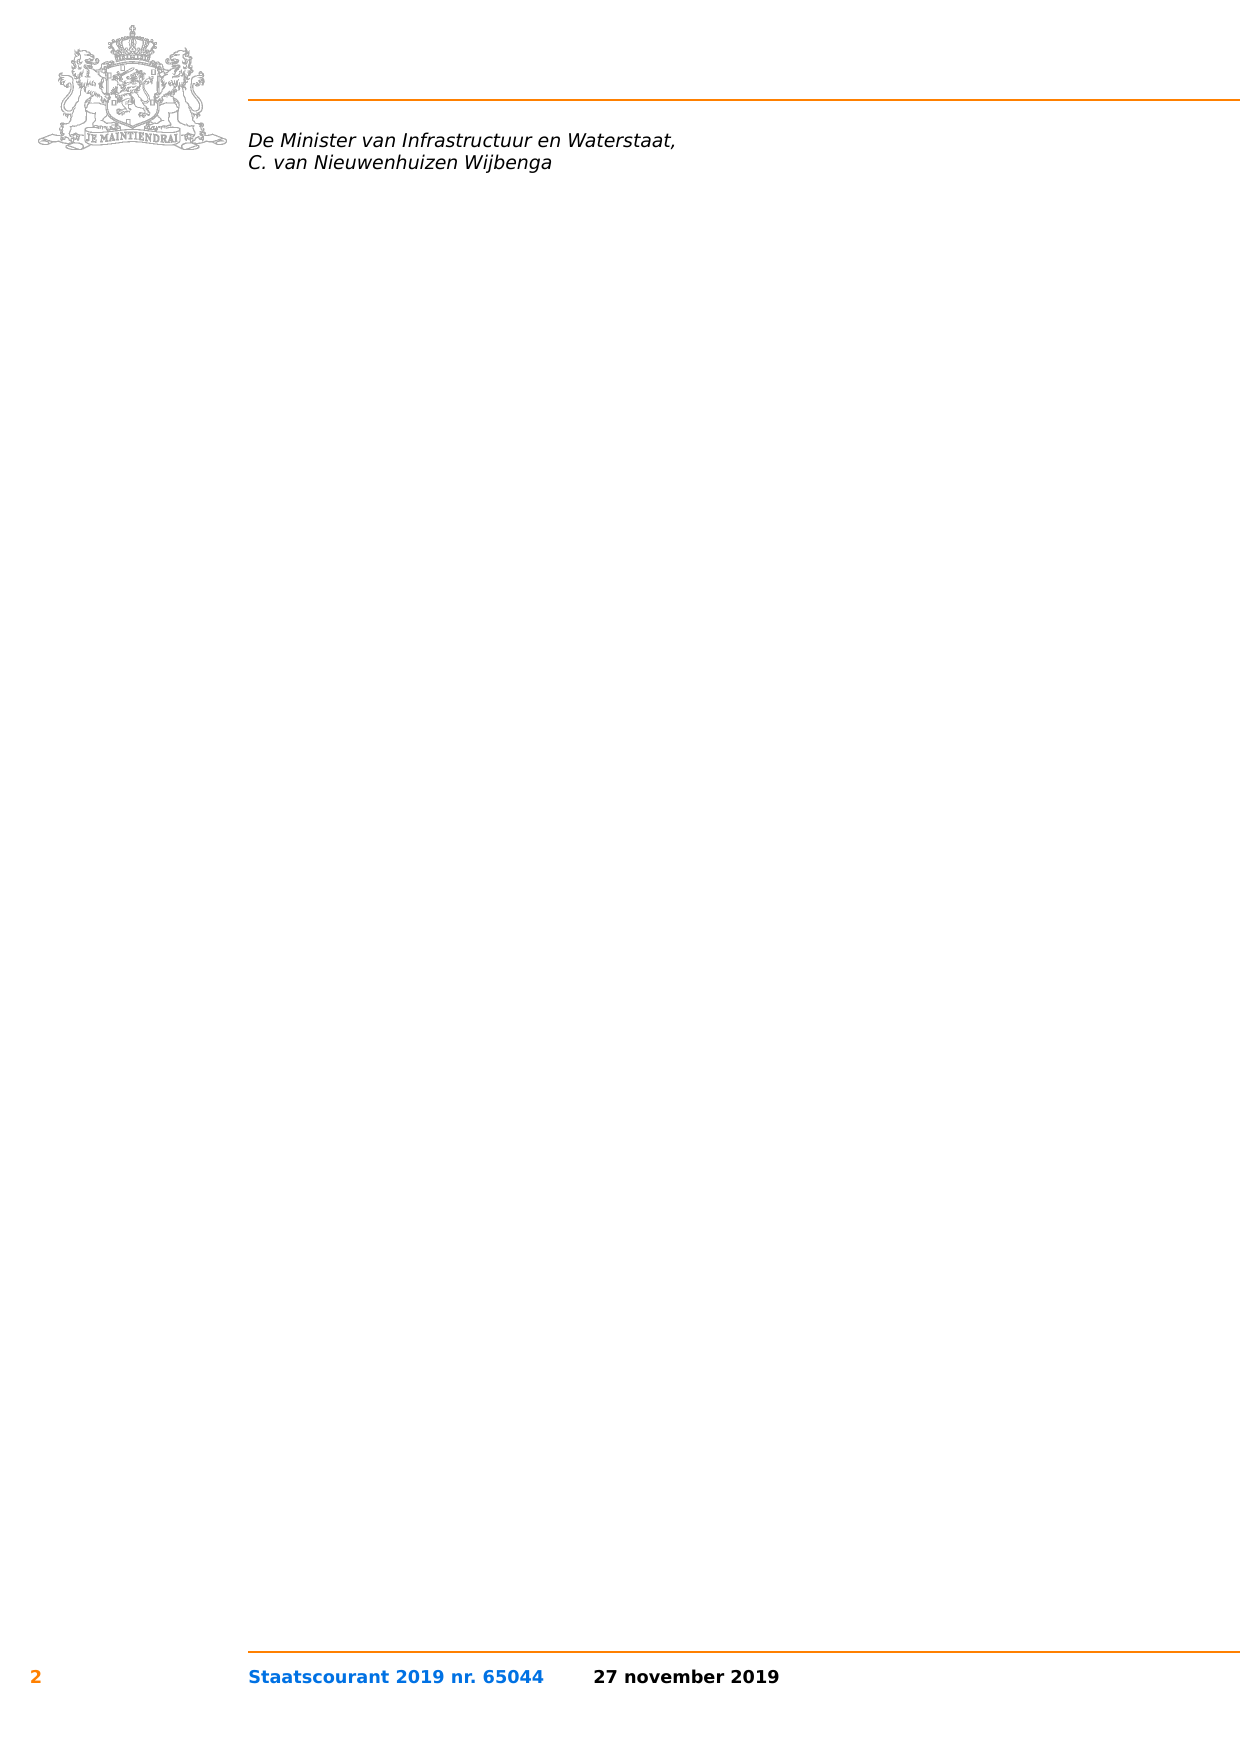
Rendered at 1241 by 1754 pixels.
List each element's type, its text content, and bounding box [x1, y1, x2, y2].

text De Minister van Infrastructuur en Waterstaat, C. van Nieuwenhuizen Wijbenga [248, 130, 1163, 174]
picture [38, 25, 227, 150]
